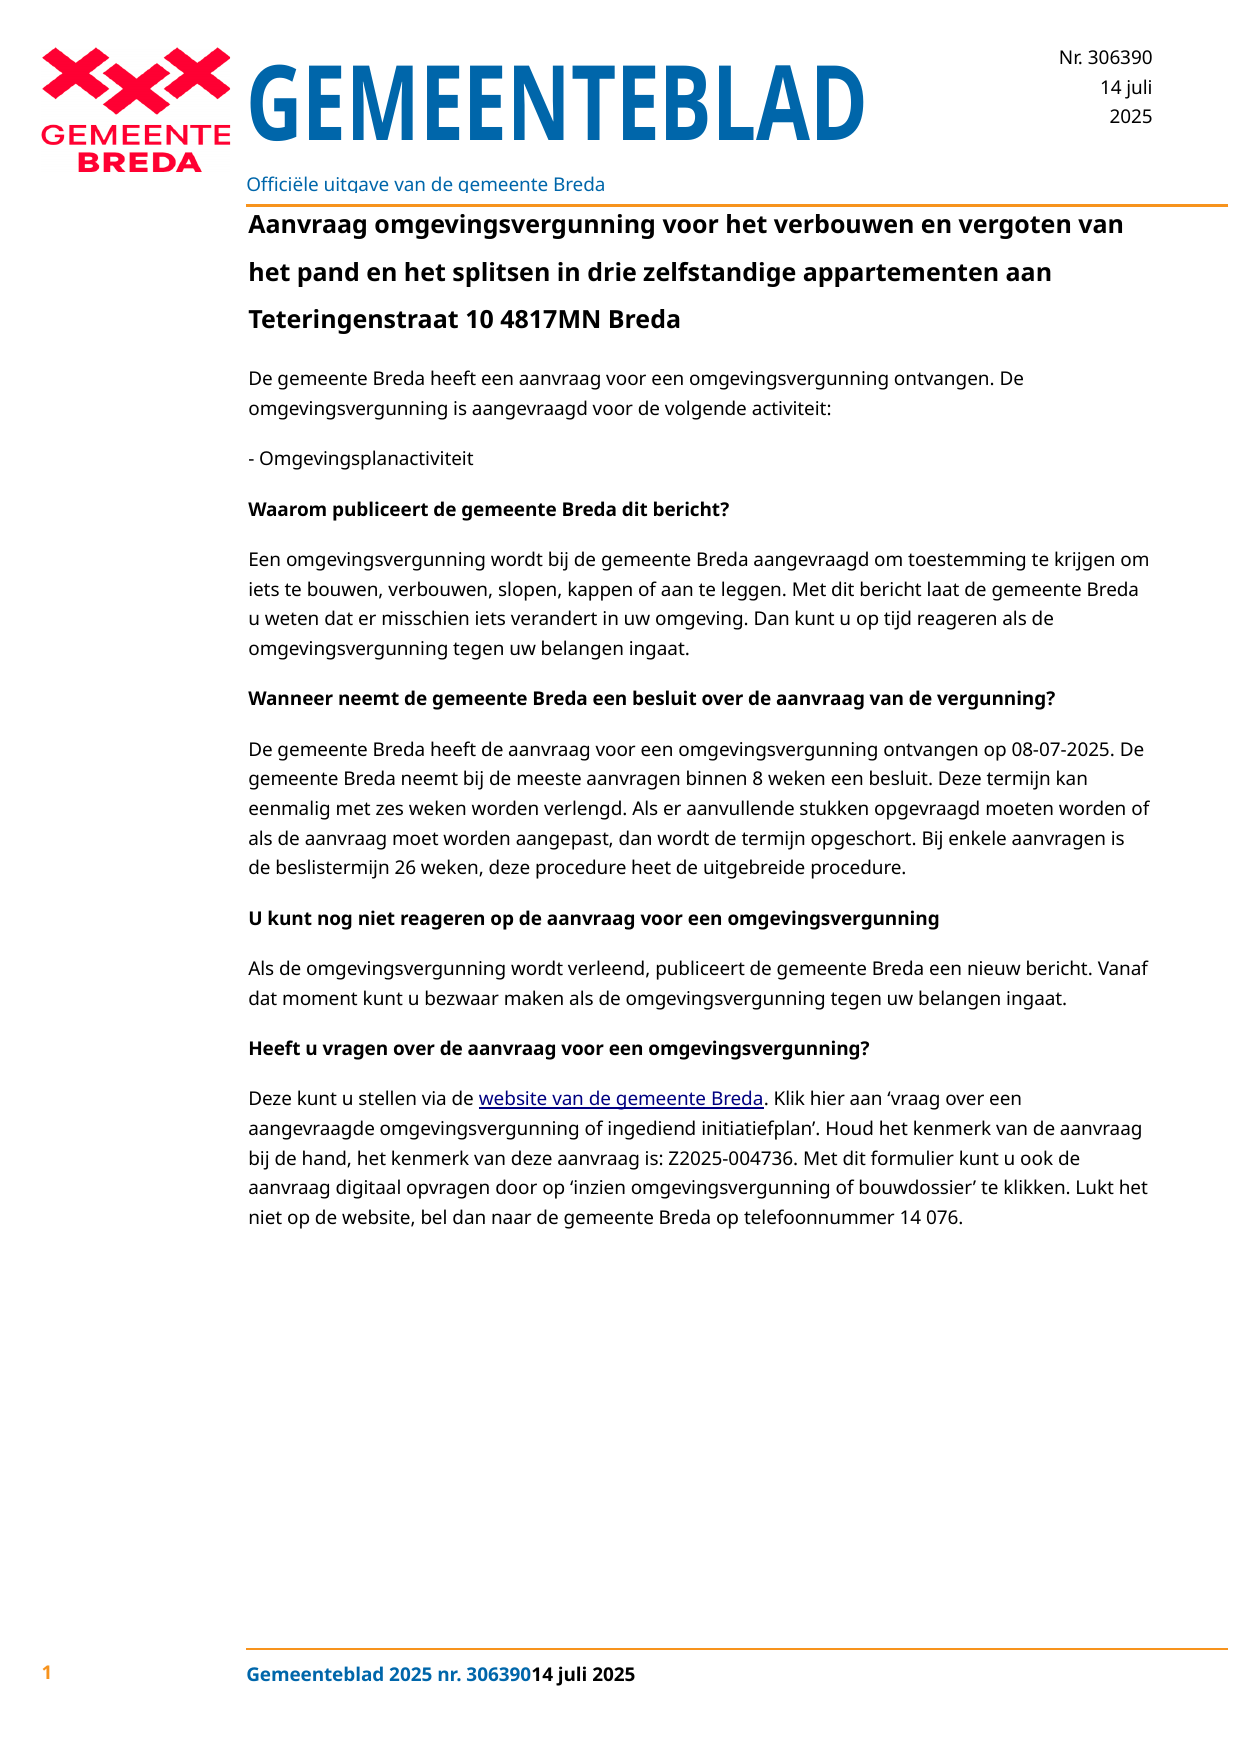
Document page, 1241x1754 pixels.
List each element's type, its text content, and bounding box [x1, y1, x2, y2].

text Waarom publiceert de gemeente Breda dit bericht? [248, 496, 1152, 522]
text U kunt nog niet reageren op de aanvraag voor een omgevingsvergunning [248, 905, 1152, 930]
text De gemeente Breda heeft een aanvraag voor een omgevingsvergunning ontvangen. De omgevingsvergunning is aangevraagd voor de volgende activiteit: [248, 366, 1152, 421]
text Wanneer neemt de gemeente Breda een besluit over de aanvraag van de vergunning? [248, 686, 1152, 711]
text - Omgevingsplanactiviteit [248, 446, 1152, 471]
text Deze kunt u stellen via de website van de gemeente Breda. Klik hier aan ‘vraag over een aangevraagde omgevingsvergunning of ingediend initiatiefplan’. Houd het kenmerk van de aanvraag bij de hand, het kenmerk van deze aanvraag is: Z2025-004736. Met dit formulier kunt u ook de aanvraag digitaal opvragen door op ‘inzien omgevingsvergunning of bouwdossier’ te klikken. Lukt het niet op de website, bel dan naar de gemeente Breda op telefoonnummer 14 076. [248, 1086, 1152, 1229]
text Een omgevingsvergunning wordt bij de gemeente Breda aangevraagd om toestemming te krijgen om iets te bouwen, verbouwen, slopen, kappen of aan te leggen. Met dit bericht laat de gemeente Breda u weten dat er misschien iets verandert in uw omgeving. Dan kunt u op tijd reageren als de omgevingsvergunning tegen uw belangen ingaat. [248, 546, 1152, 661]
picture [41, 47, 231, 172]
text De gemeente Breda heeft de aanvraag voor een omgevingsvergunning ontvangen op 08-07-2025. De gemeente Breda neemt bij de meeste aanvragen binnen 8 weken een besluit. Deze termijn kan eenmalig met zes weken worden verlengd. Als er aanvullende stukken opgevraagd moeten worden of als de aanvraag moet worden aangepast, dan wordt de termijn opgeschort. Bij enkele aanvragen is de beslistermijn 26 weken, deze procedure heet de uitgebreide procedure. [248, 736, 1152, 880]
text Heeft u vragen over de aanvraag voor een omgevingsvergunning? [248, 1035, 1152, 1061]
text Als de omgevingsvergunning wordt verleend, publiceert de gemeente Breda een nieuw bericht. Vanaf dat moment kunt u bezwaar maken als de omgevingsvergunning tegen uw belangen ingaat. [248, 955, 1152, 1010]
text Aanvraag omgevingsvergunning voor het verbouwen en vergoten van het pand en het splitsen in drie zelfstandige appartementen aan Teteringenstraat 10 4817MN Breda [248, 207, 1152, 336]
